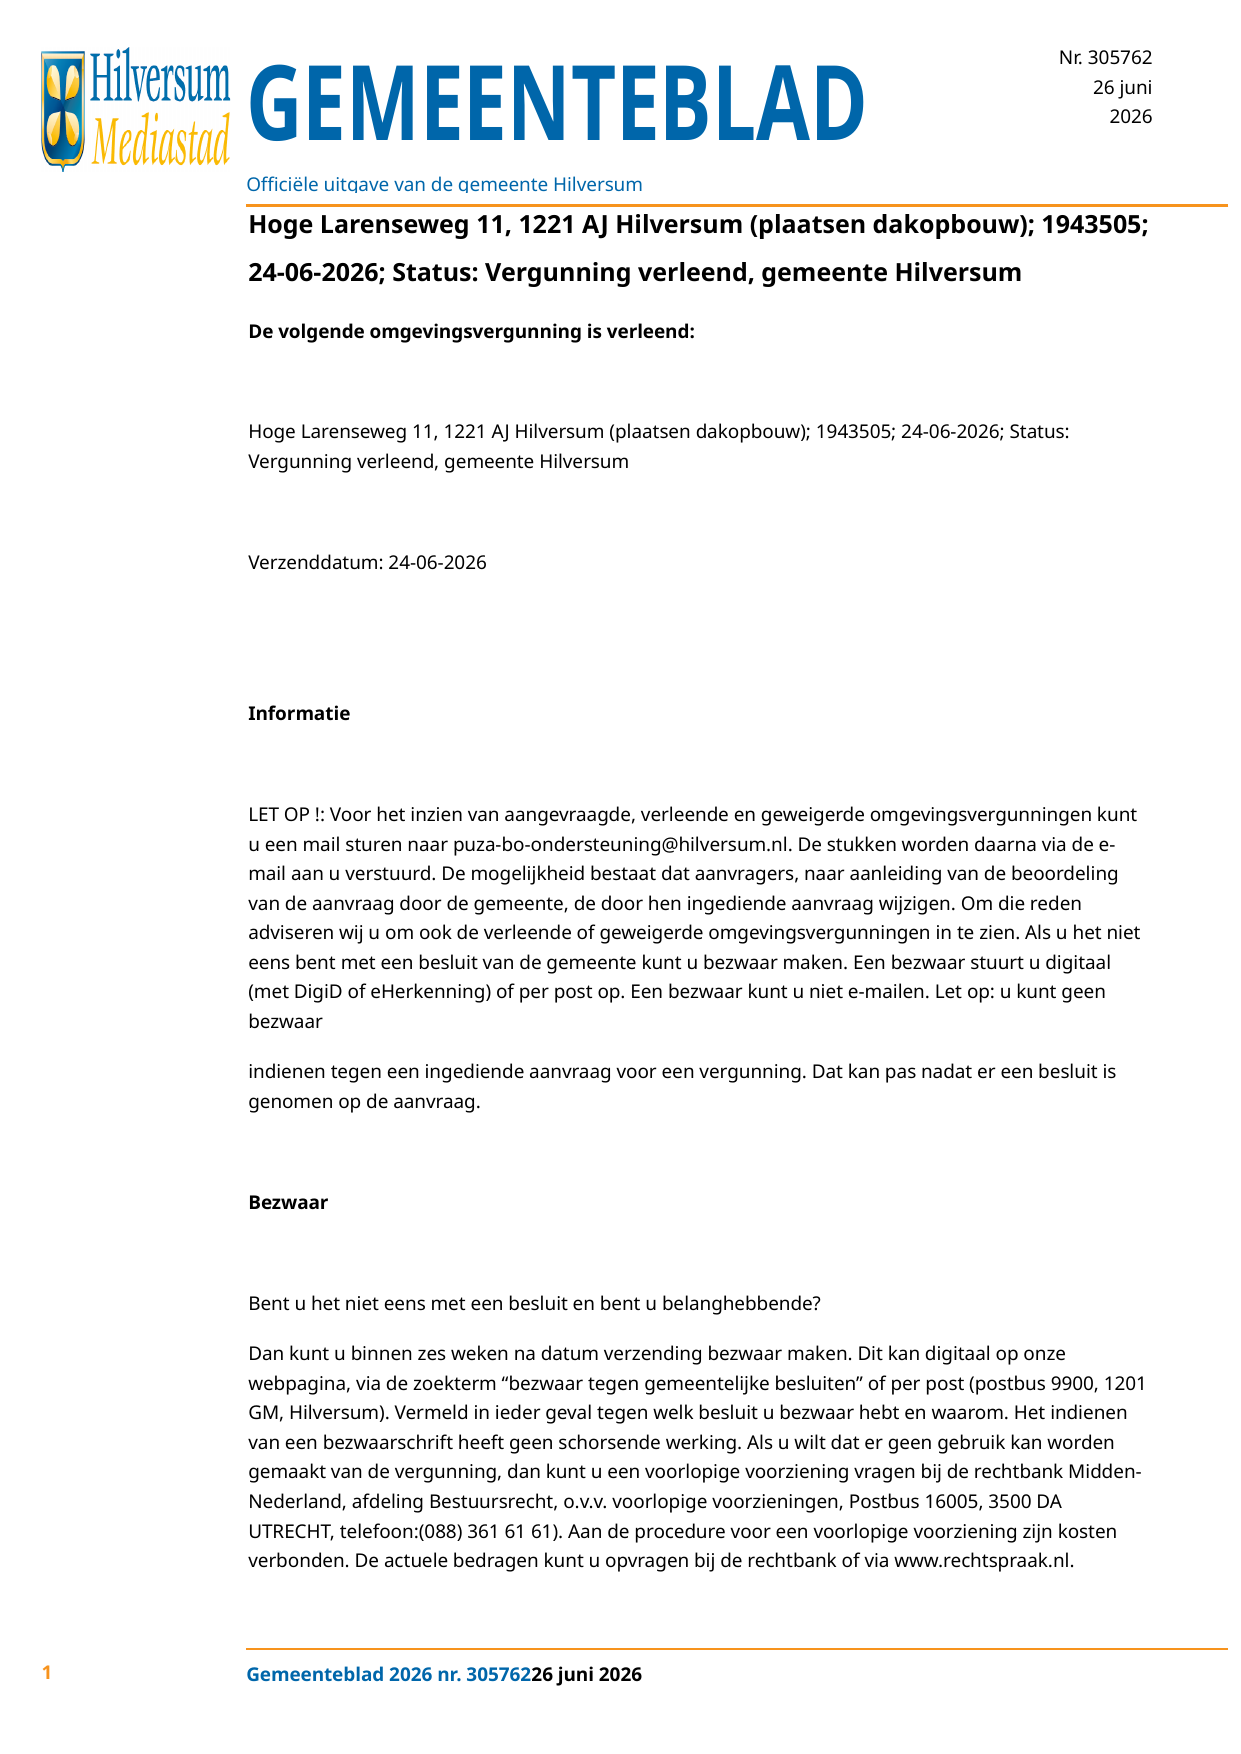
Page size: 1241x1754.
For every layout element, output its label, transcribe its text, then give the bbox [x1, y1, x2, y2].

text Dan kunt u binnen zes weken na datum verzending bezwaar maken. Dit kan digitaal op onze webpagina, via de zoekterm “bezwaar tegen gemeentelijke besluiten” of per post (postbus 9900, 1201 GM, Hilversum). Vermeld in ieder geval tegen welk besluit u bezwaar hebt en waarom. Het indienen van een bezwaarschrift heeft geen schorsende werking. Als u wilt dat er geen gebruik kan worden gemaakt van de vergunning, dan kunt u een voorlopige voorziening vragen bij de rechtbank Midden-Nederland, afdeling Bestuursrecht, o.v.v. voorlopige voorzieningen, Postbus 16005, 3500 DA UTRECHT, telefoon:(088) 361 61 61). Aan de procedure voor een voorlopige voorziening zijn kosten verbonden. De actuele bedragen kunt u opvragen bij de rechtbank of via www.rechtspraak.nl. [248, 1340, 1152, 1573]
picture [41, 47, 231, 172]
text Bent u het niet eens met een besluit en bent u belanghebbende? [248, 1290, 1152, 1316]
text Hoge Larenseweg 11, 1221 AJ Hilversum (plaatsen dakopbouw); 1943505; 24-06-2026; Status: Vergunning verleend, gemeente Hilversum [248, 419, 1152, 474]
text LET OP !: Voor het inzien van aangevraagde, verleende en geweigerde omgevingsvergunningen kunt u een mail sturen naar puza-bo-ondersteuning@hilversum.nl. De stukken worden daarna via de e-mail aan u verstuurd. De mogelijkheid bestaat dat aanvragers, naar aanleiding van de beoordeling van de aanvraag door de gemeente, de door hen ingediende aanvraag wijzigen. Om die reden adviseren wij u om ook de verleende of geweigerde omgevingsvergunningen in te zien. Als u het niet eens bent met een besluit van de gemeente kunt u bezwaar maken. Een bezwaar stuurt u digitaal (met DigiD of eHerkenning) of per post op. Een bezwaar kunt u niet e-mailen. Let op: u kunt geen bezwaar [248, 801, 1152, 1034]
text Verzenddatum: 24-06-2026 [248, 549, 1152, 575]
text Bezwaar [248, 1189, 1152, 1215]
text Informatie [248, 700, 1152, 726]
text Hoge Larenseweg 11, 1221 AJ Hilversum (plaatsen dakopbouw); 1943505; 24-06-2026; Status: Vergunning verleend, gemeente Hilversum [248, 207, 1152, 288]
text De volgende omgevingsvergunning is verleend: [248, 318, 1152, 344]
text indienen tegen een ingediende aanvraag voor een vergunning. Dat kan pas nadat er een besluit is genomen op de aanvraag. [248, 1059, 1152, 1114]
